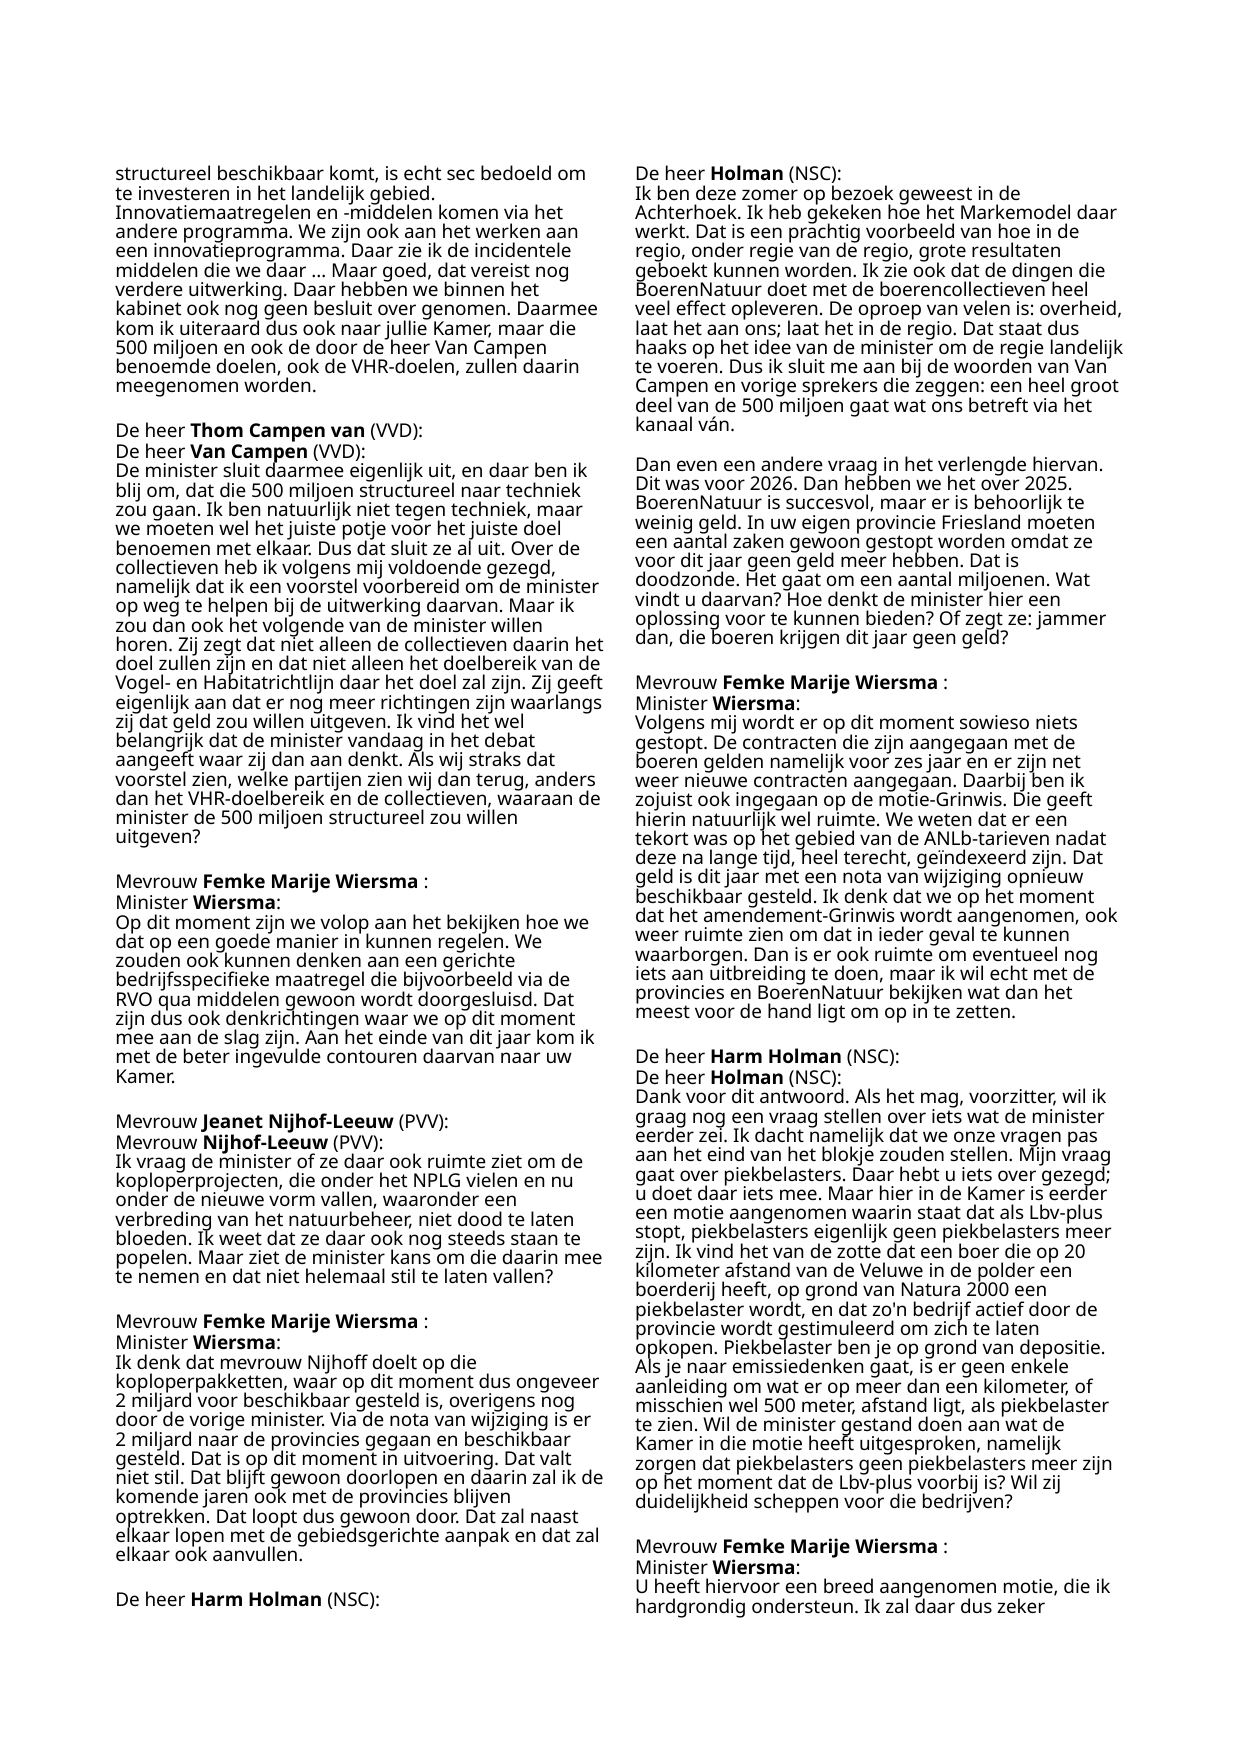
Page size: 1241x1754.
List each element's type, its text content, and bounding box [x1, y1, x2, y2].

text Volgens mij wordt er op dit moment sowieso niets gestopt. De contracten die zijn aangegaan met de boeren gelden namelijk voor zes jaar en er zijn net weer nieuwe contracten aangegaan. Daarbij ben ik zojuist ook ingegaan op de motie-Grinwis. Die geeft hierin natuurlijk wel ruimte. We weten dat er een tekort was op het gebied van de ANLb-tarieven nadat deze na lange tijd, heel terecht, geïndexeerd zijn. Dat geld is dit jaar met een nota van wijziging opnieuw beschikbaar gesteld. Ik denk dat we op het moment dat het amendement-Grinwis wordt aangenomen, ook weer ruimte zien om dat in ieder geval te kunnen waarborgen. Dan is er ook ruimte om eventueel nog iets aan uitbreiding te doen, maar ik wil echt met de provincies en BoerenNatuur bekijken wat dan het meest voor de hand ligt om op in te zetten. [635, 714, 1125, 1023]
text De heer Van Campen (VVD): [115, 443, 605, 462]
text Mevrouw Femke Marije Wiersma : [115, 1309, 605, 1334]
text Op dit moment zijn we volop aan het bekijken hoe we dat op een goede manier in kunnen regelen. We zouden ook kunnen denken aan een gerichte bedrijfsspecifieke maatregel die bijvoorbeeld via de RVO qua middelen gewoon wordt doorgesluisd. Dat zijn dus ook denkrichtingen waar we op dit moment mee aan de slag zijn. Aan het einde van dit jaar kom ik met de beter ingevulde contouren daarvan naar uw Kamer. [115, 914, 605, 1087]
text Minister Wiersma: [635, 1559, 1125, 1578]
text De heer Holman (NSC): [635, 1069, 1125, 1088]
text Mevrouw Nijhof-Leeuw (PVV): [115, 1134, 605, 1153]
text De heer Harm Holman (NSC): [635, 1043, 1125, 1069]
text Minister Wiersma: [115, 894, 605, 914]
text Mevrouw Jeanet Nijhof-Leeuw (PVV): [115, 1108, 605, 1134]
text Dan even een andere vraag in het verlengde hiervan. Dit was voor 2026. Dan hebben we het over 2025. BoerenNatuur is succesvol, maar er is behoorlijk te weinig geld. In uw eigen provincie Friesland moeten een aantal zaken gewoon gestopt worden omdat ze voor dit jaar geen geld meer hebben. Dat is doodzonde. Het gaat om een aantal miljoenen. Wat vindt u daarvan? Hoe denkt de minister hier een oplossing voor te kunnen bieden? Of zegt ze: jammer dan, die boeren krijgen dit jaar geen geld? [635, 456, 1125, 648]
text Ik denk dat mevrouw Nijhoff doelt op die koploperpakketten, waar op dit moment dus ongeveer 2 miljard voor beschikbaar gesteld is, overigens nog door de vorige minister. Via de nota van wijziging is er 2 miljard naar de provincies gegaan en beschikbaar gesteld. Dat is op dit moment in uitvoering. Dat valt niet stil. Dat blijft gewoon doorlopen en daarin zal ik de komende jaren ook met de provincies blijven optrekken. Dat loopt dus gewoon door. Dat zal naast elkaar lopen met de gebiedsgerichte aanpak en dat zal elkaar ook aanvullen. [115, 1354, 605, 1566]
text Mevrouw Femke Marije Wiersma : [635, 1533, 1125, 1559]
text Ik vraag de minister of ze daar ook ruimte ziet om de koploperprojecten, die onder het NPLG vielen en nu onder de nieuwe vorm vallen, waaronder een verbreding van het natuurbeheer, niet dood te laten bloeden. Ik weet dat ze daar ook nog steeds staan te popelen. Maar ziet de minister kans om die daarin mee te nemen en dat niet helemaal stil te laten vallen? [115, 1153, 605, 1288]
text U heeft hiervoor een breed aangenomen motie, die ik hardgrondig ondersteun. Ik zal daar dus zeker [635, 1578, 1125, 1617]
text De heer Thom Campen van (VVD): [115, 417, 605, 443]
text Dank voor dit antwoord. Als het mag, voorzitter, wil ik graag nog een vraag stellen over iets wat de minister eerder zei. Ik dacht namelijk dat we onze vragen pas aan het eind van het blokje zouden stellen. Mijn vraag gaat over piekbelasters. Daar hebt u iets over gezegd; u doet daar iets mee. Maar hier in de Kamer is eerder een motie aangenomen waarin staat dat als Lbv-plus stopt, piekbelasters eigenlijk geen piekbelasters meer zijn. Ik vind het van de zotte dat een boer die op 20 kilometer afstand van de Veluwe in de polder een boerderij heeft, op grond van Natura 2000 een piekbelaster wordt, en dat zo'n bedrijf actief door de provincie wordt gestimuleerd om zich te laten opkopen. Piekbelaster ben je op grond van depositie. Als je naar emissiedenken gaat, is er geen enkele aanleiding om wat er op meer dan een kilometer, of misschien wel 500 meter, afstand ligt, als piekbelaster te zien. Wil de minister gestand doen aan wat de Kamer in die motie heeft uitgesproken, namelijk zorgen dat piekbelasters geen piekbelasters meer zijn op het moment dat de Lbv-plus voorbij is? Wil zij duidelijkheid scheppen voor die bedrijven? [635, 1088, 1125, 1512]
text De heer Harm Holman (NSC): [115, 1586, 605, 1612]
text structureel beschikbaar komt, is echt sec bedoeld om te investeren in het landelijk gebied. Innovatiemaatregelen en -middelen komen via het andere programma. We zijn ook aan het werken aan een innovatieprogramma. Daar zie ik de incidentele middelen die we daar … Maar goed, dat vereist nog verdere uitwerking. Daar hebben we binnen het kabinet ook nog geen besluit over genomen. Daarmee kom ik uiteraard dus ook naar jullie Kamer, maar die 500 miljoen en ook de door de heer Van Campen benoemde doelen, ook de VHR-doelen, zullen daarin meegenomen worden. [115, 165, 605, 397]
text Minister Wiersma: [115, 1334, 605, 1354]
text Minister Wiersma: [635, 695, 1125, 714]
text Mevrouw Femke Marije Wiersma : [115, 869, 605, 894]
text Mevrouw Femke Marije Wiersma : [635, 669, 1125, 695]
text De minister sluit daarmee eigenlijk uit, en daar ben ik blij om, dat die 500 miljoen structureel naar techniek zou gaan. Ik ben natuurlijk niet tegen techniek, maar we moeten wel het juiste potje voor het juiste doel benoemen met elkaar. Dus dat sluit ze al uit. Over de collectieven heb ik volgens mij voldoende gezegd, namelijk dat ik een voorstel voorbereid om de minister op weg te helpen bij de uitwerking daarvan. Maar ik zou dan ook het volgende van de minister willen horen. Zij zegt dat niet alleen de collectieven daarin het doel zullen zijn en dat niet alleen het doelbereik van de Vogel- en Habitatrichtlijn daar het doel zal zijn. Zij geeft eigenlijk aan dat er nog meer richtingen zijn waarlangs zij dat geld zou willen uitgeven. Ik vind het wel belangrijk dat de minister vandaag in het debat aangeeft waar zij dan aan denkt. Als wij straks dat voorstel zien, welke partijen zien wij dan terug, anders dan het VHR-doelbereik en de collectieven, waaraan de minister de 500 miljoen structureel zou willen uitgeven? [115, 462, 605, 848]
text De heer Holman (NSC): [635, 165, 1125, 184]
text Ik ben deze zomer op bezoek geweest in de Achterhoek. Ik heb gekeken hoe het Markemodel daar werkt. Dat is een prachtig voorbeeld van hoe in de regio, onder regie van de regio, grote resultaten geboekt kunnen worden. Ik zie ook dat de dingen die BoerenNatuur doet met de boerencollectieven heel veel effect opleveren. De oproep van velen is: overheid, laat het aan ons; laat het in de regio. Dat staat dus haaks op het idee van de minister om de regie landelijk te voeren. Dus ik sluit me aan bij de woorden van Van Campen en vorige sprekers die zeggen: een heel groot deel van de 500 miljoen gaat wat ons betreft via het kanaal ván. [635, 184, 1125, 435]
